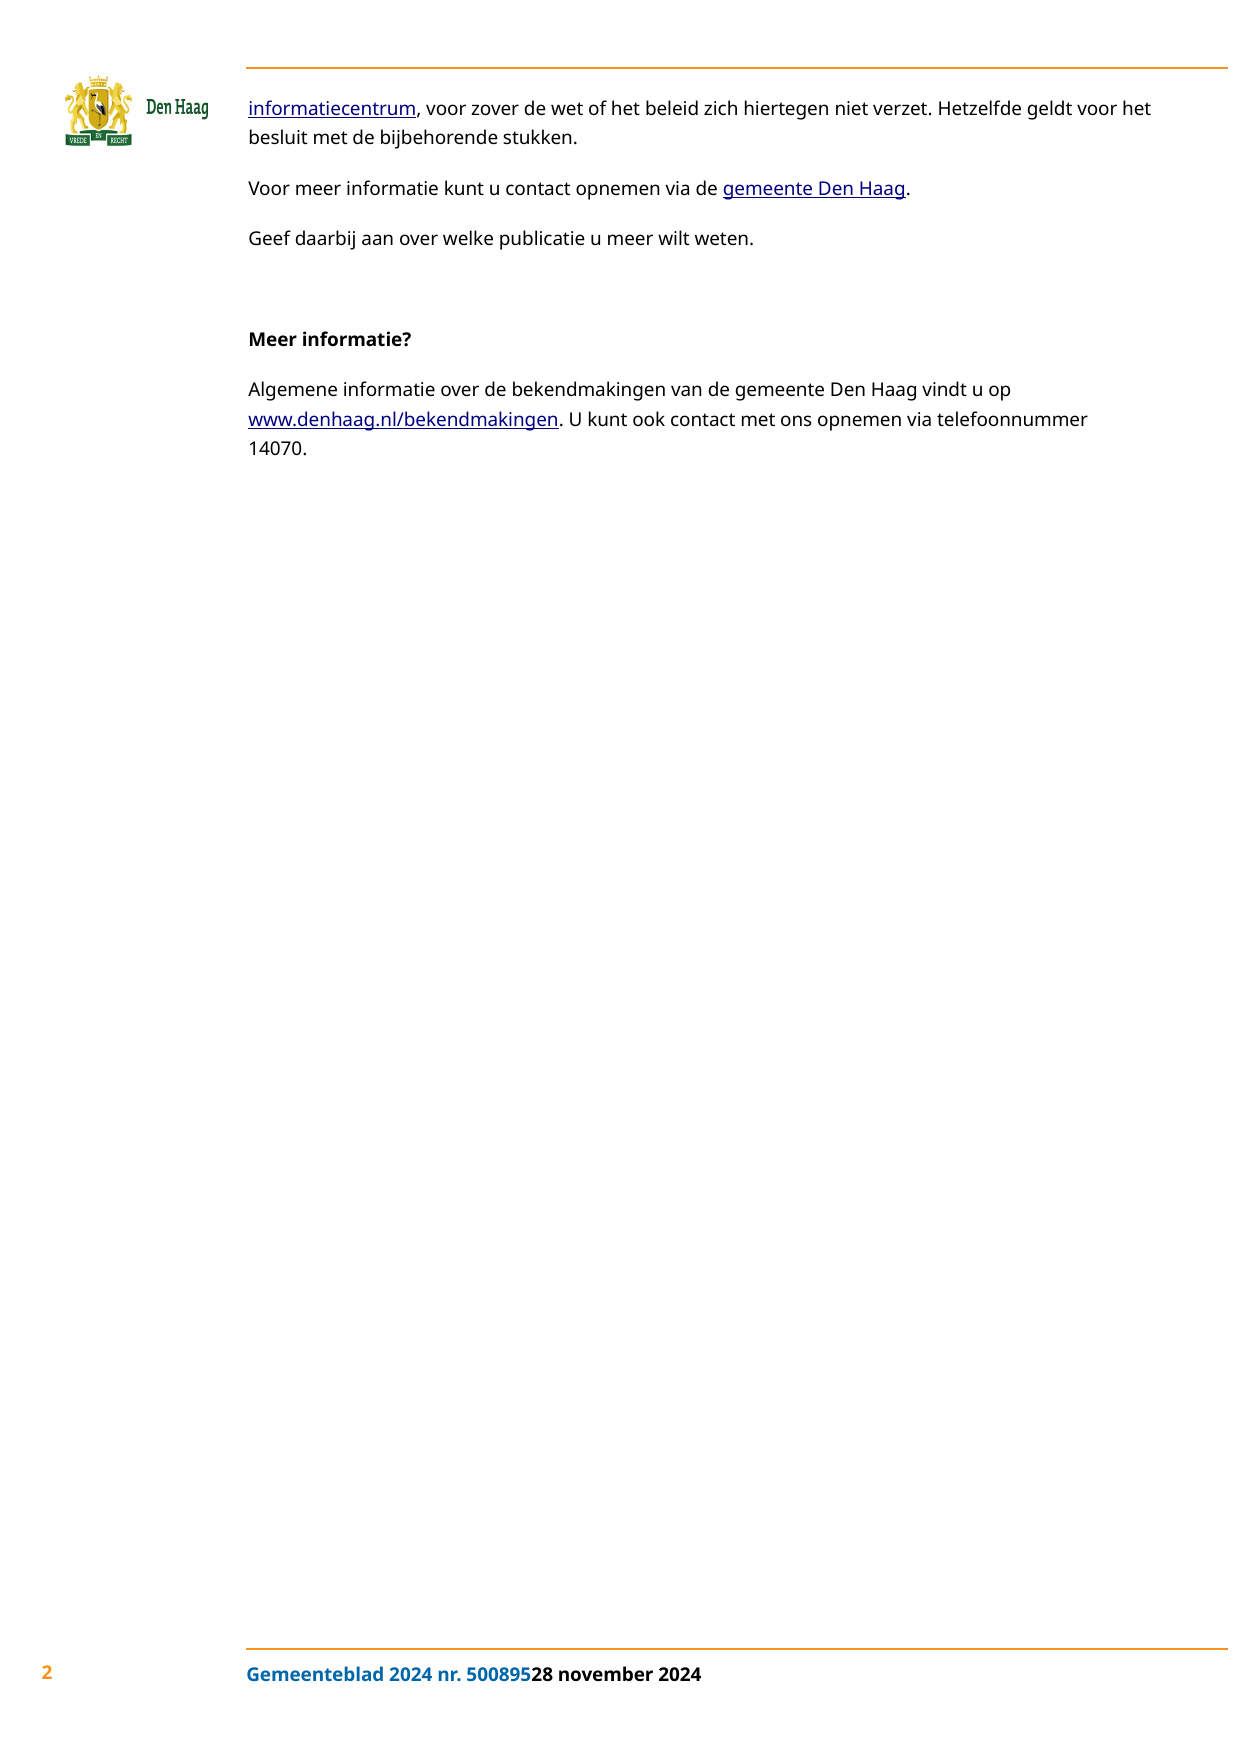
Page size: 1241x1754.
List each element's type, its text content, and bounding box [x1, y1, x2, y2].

text informatiecentrum, voor zover de wet of het beleid zich hiertegen niet verzet. Hetzelfde geldt voor het besluit met de bijbehorende stukken. [248, 95, 1152, 150]
text Voor meer informatie kunt u contact opnemen via de gemeente Den Haag. [248, 175, 1152, 201]
text Meer informatie? [248, 326, 1152, 352]
text Algemene informatie over de bekendmakingen van de gemeente Den Haag vindt u op www.denhaag.nl/bekendmakingen. U kunt ook contact met ons opnemen via telefoonnummer 14070. [248, 376, 1152, 461]
picture [41, 47, 231, 172]
text Geef daarbij aan over welke publicatie u meer wilt weten. [248, 225, 1152, 251]
